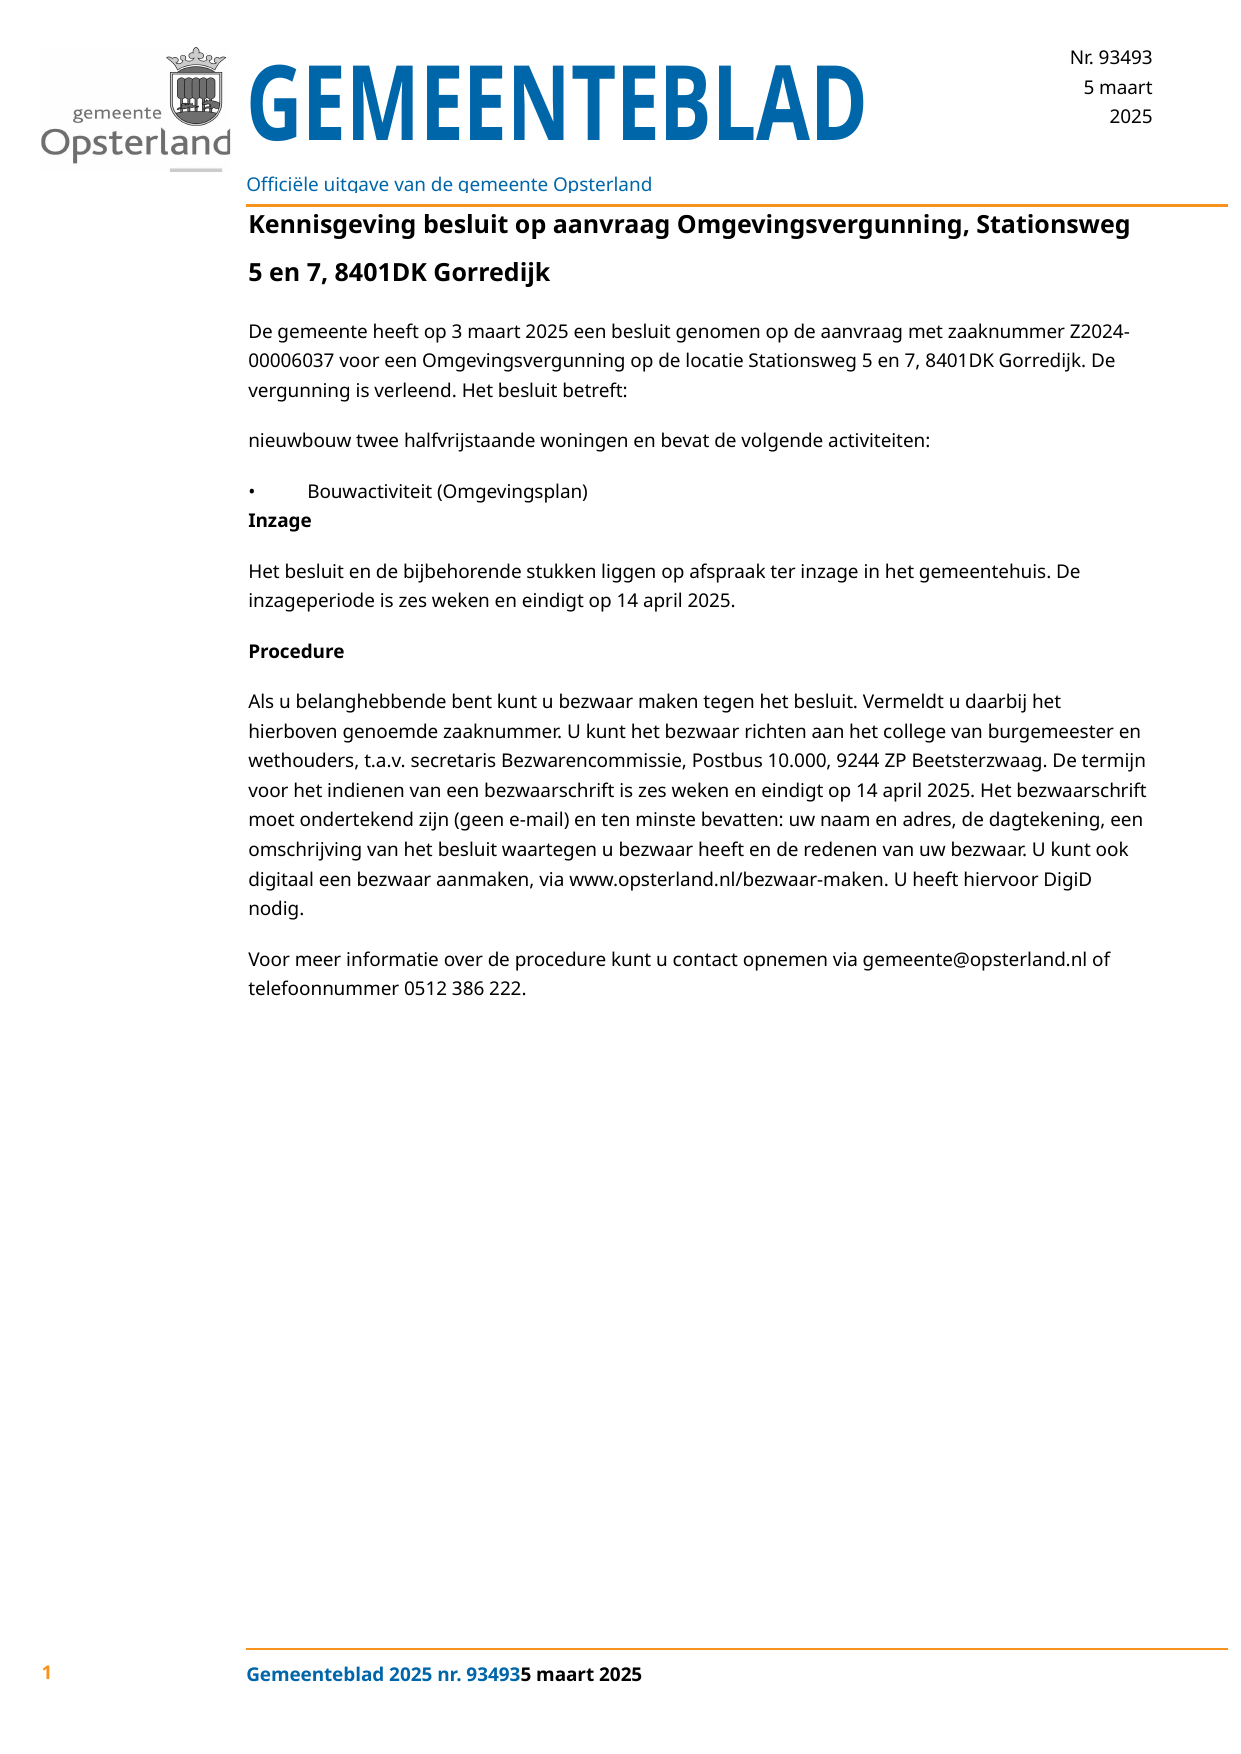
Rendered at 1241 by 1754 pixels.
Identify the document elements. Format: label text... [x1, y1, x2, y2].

list Bouwactiviteit (Omgevingsplan) [248, 478, 1152, 504]
text Inzage [248, 507, 1152, 533]
picture [41, 47, 231, 172]
text De gemeente heeft op 3 maart 2025 een besluit genomen op de aanvraag met zaaknummer Z2024-00006037 voor een Omgevingsvergunning op de locatie Stationsweg 5 en 7, 8401DK Gorredijk. De vergunning is verleend. Het besluit betreft: [248, 318, 1152, 403]
text Het besluit en de bijbehorende stukken liggen op afspraak ter inzage in het gemeentehuis. De inzageperiode is zes weken en eindigt op 14 april 2025. [248, 558, 1152, 613]
text nieuwbouw twee halfvrijstaande woningen en bevat de volgende activiteiten: [248, 427, 1152, 453]
text Voor meer informatie over de procedure kunt u contact opnemen via gemeente@opsterland.nl of telefoonnummer 0512 386 222. [248, 946, 1152, 1001]
text Als u belanghebbende bent kunt u bezwaar maken tegen het besluit. Vermeldt u daarbij het hierboven genoemde zaaknummer. U kunt het bezwaar richten aan het college van burgemeester en wethouders, t.a.v. secretaris Bezwarencommissie, Postbus 10.000, 9244 ZP Beetsterzwaag. De termijn voor het indienen van een bezwaarschrift is zes weken en eindigt op 14 april 2025. Het bezwaarschrift moet ondertekend zijn (geen e-mail) en ten minste bevatten: uw naam en adres, de dagtekening, een omschrijving van het besluit waartegen u bezwaar heeft en de redenen van uw bezwaar. U kunt ook digitaal een bezwaar aanmaken, via www.opsterland.nl/bezwaar-maken. U heeft hiervoor DigiD nodig. [248, 688, 1152, 921]
text Kennisgeving besluit op aanvraag Omgevingsvergunning, Stationsweg 5 en 7, 8401DK Gorredijk [248, 207, 1152, 288]
text Procedure [248, 638, 1152, 664]
